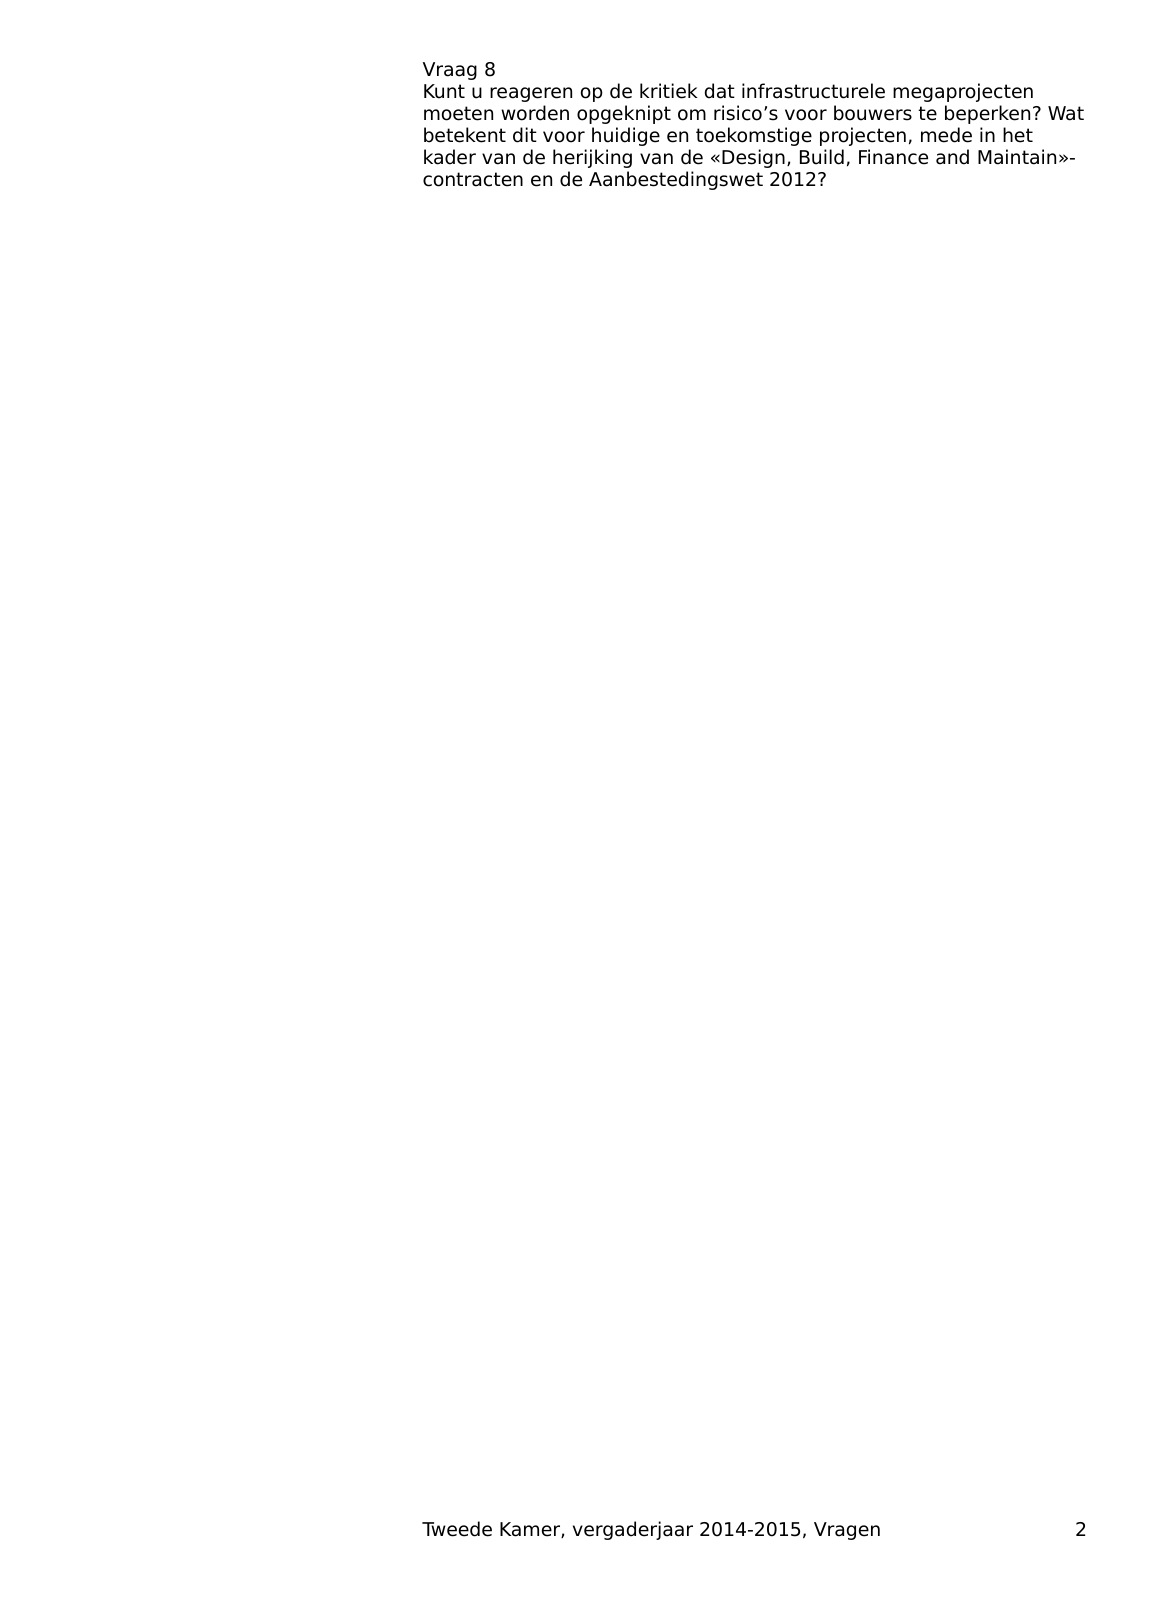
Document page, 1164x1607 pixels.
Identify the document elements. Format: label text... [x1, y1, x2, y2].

text Vraag 8 [422, 59, 1087, 81]
text Kunt u reageren op de kritiek dat infrastructurele megaprojecten moeten worden opgeknipt om risico’s voor bouwers te beperken? Wat betekent dit voor huidige en toekomstige projecten, mede in het kader van de herijking van de «Design, Build, Finance and Maintain»-contracten en de Aanbestedingswet 2012? [422, 81, 1087, 191]
